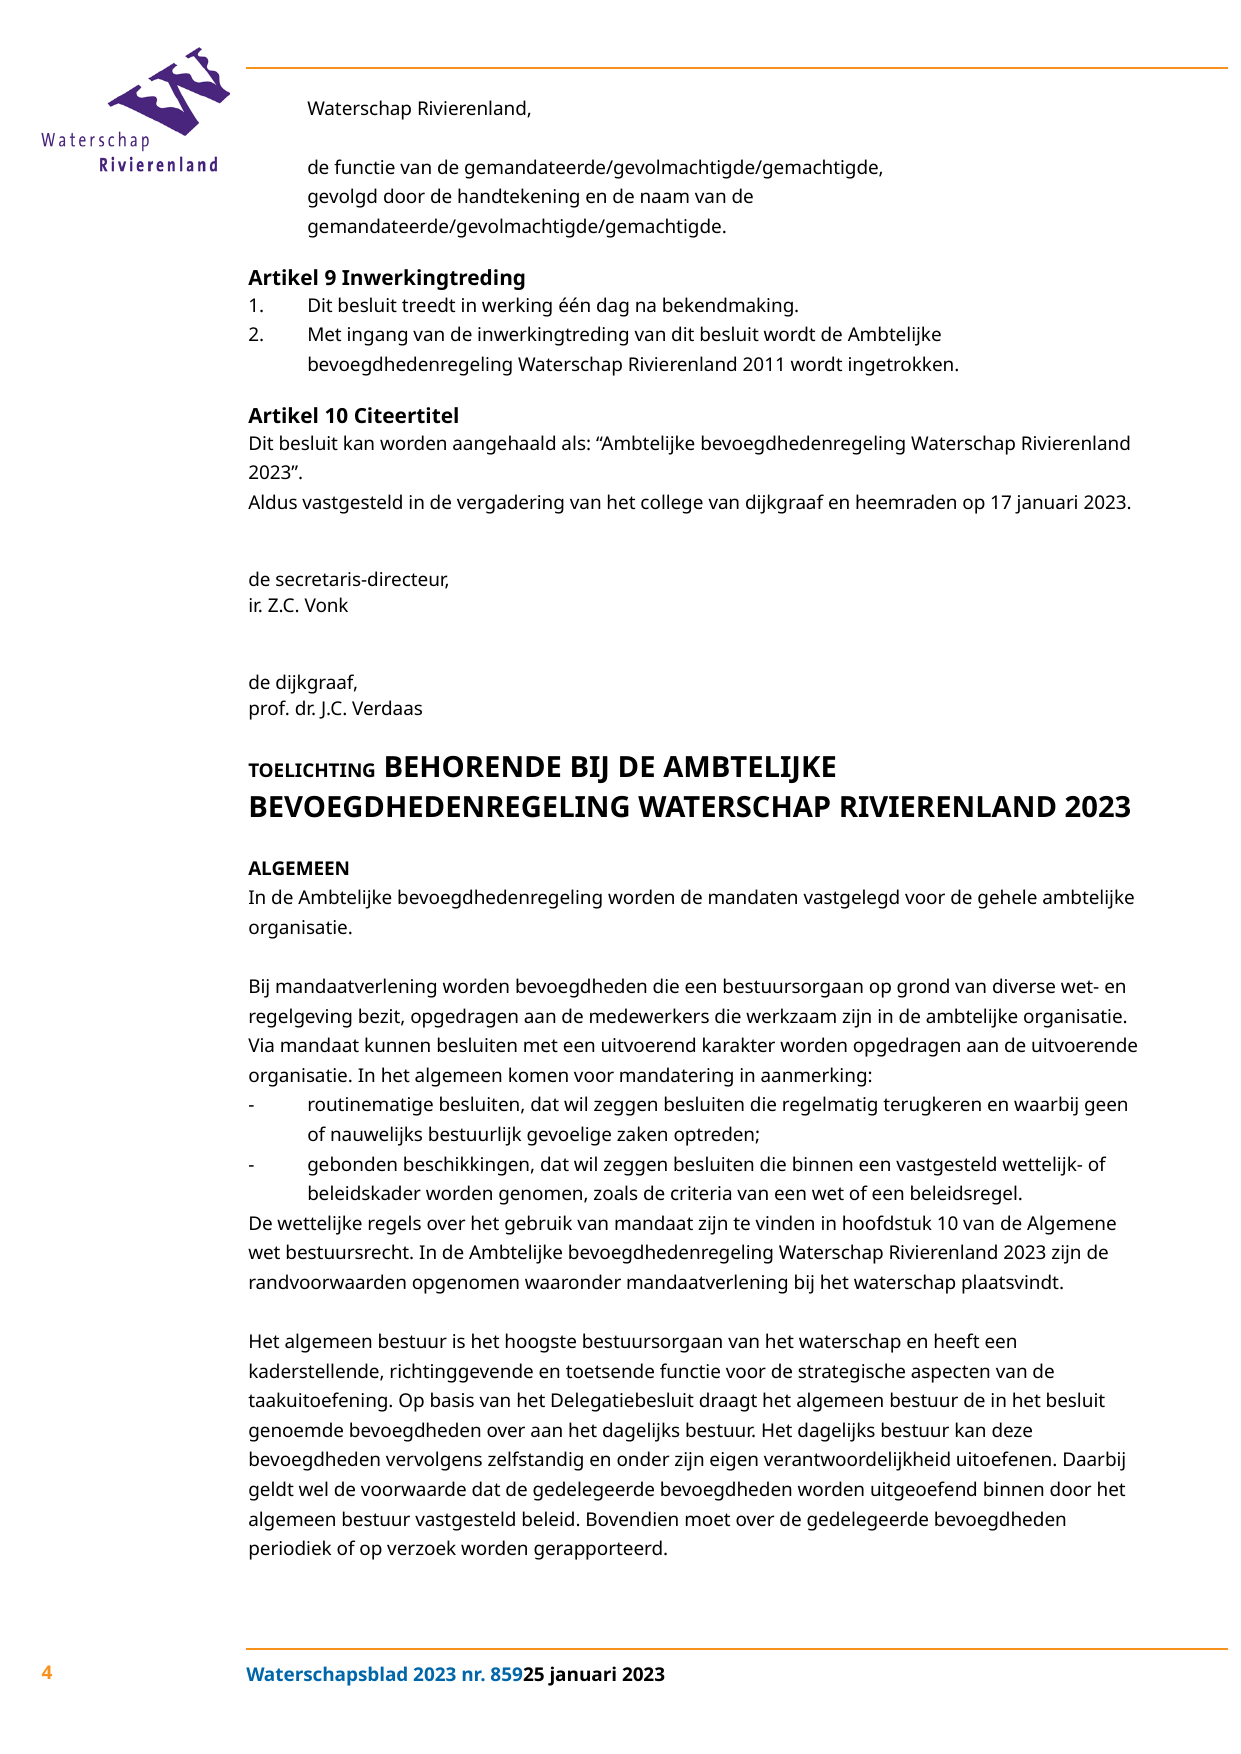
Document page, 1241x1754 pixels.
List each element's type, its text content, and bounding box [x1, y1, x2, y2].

text Artikel 9 Inwerkingtreding [248, 263, 1152, 292]
text de dijkgraaf, [248, 669, 1152, 695]
text ir. Z.C. Vonk [248, 592, 1152, 618]
list Met ingang van de inwerkingtreding van dit besluit wordt de Ambtelijke bevoegdhedenregeling Waterschap Rivierenland 2011 wordt ingetrokken. [248, 322, 1152, 377]
text Dit besluit kan worden aangehaald als: “Ambtelijke bevoegdhedenregeling Waterschap Rivierenland 2023”. [248, 430, 1152, 485]
text Aldus vastgesteld in de vergadering van het college van dijkgraaf en heemraden op 17 januari 2023. [248, 489, 1152, 515]
text Bij mandaatverlening worden bevoegdheden die een bestuursorgaan op grond van diverse wet- en regelgeving bezit, opgedragen aan de medewerkers die werkzaam zijn in de ambtelijke organisatie. Via mandaat kunnen besluiten met een uitvoerend karakter worden opgedragen aan de uitvoerende organisatie. In het algemeen komen voor mandatering in aanmerking: [248, 973, 1152, 1088]
text De wettelijke regels over het gebruik van mandaat zijn te vinden in hoofdstuk 10 van de Algemene wet bestuursrecht. In de Ambtelijke bevoegdhedenregeling Waterschap Rivierenland 2023 zijn de randvoorwaarden opgenomen waaronder mandaatverlening bij het waterschap plaatsvindt. [248, 1210, 1152, 1295]
list de functie van de gemandateerde/gevolmachtigde/gemachtigde, [248, 154, 1152, 180]
picture [41, 47, 231, 172]
list routinematige besluiten, dat wil zeggen besluiten die regelmatig terugkeren en waarbij geen of nauwelijks bestuurlijk gevoelige zaken optreden; [248, 1092, 1152, 1147]
list gebonden beschikkingen, dat wil zeggen besluiten die binnen een vastgesteld wettelijk- of beleidskader worden genomen, zoals de criteria van een wet of een beleidsregel. [248, 1151, 1152, 1206]
text TOELICHTING BEHORENDE BIJ DE AMBTELIJKE BEVOEGDHEDENREGELING WATERSCHAP RIVIERENLAND 2023 [248, 746, 1152, 826]
text Artikel 10 Citeertitel [248, 402, 1152, 430]
list Waterschap Rivierenland, [248, 95, 1152, 121]
text Het algemeen bestuur is het hoogste bestuursorgaan van het waterschap en heeft een kaderstellende, richtinggevende en toetsende functie voor de strategische aspecten van de taakuitoefening. Op basis van het Delegatiebesluit draagt het algemeen bestuur de in het besluit genoemde bevoegdheden over aan het dagelijks bestuur. Het dagelijks bestuur kan deze bevoegdheden vervolgens zelfstandig en onder zijn eigen verantwoordelijkheid uitoefenen. Daarbij geldt wel de voorwaarde dat de gedelegeerde bevoegdheden worden uitgeoefend binnen door het algemeen bestuur vastgesteld beleid. Bovendien moet over de gedelegeerde bevoegdheden periodiek of op verzoek worden gerapporteerd. [248, 1328, 1152, 1561]
text prof. dr. J.C. Verdaas [248, 695, 1152, 721]
text In de Ambtelijke bevoegdhedenregeling worden de mandaten vastgelegd voor de gehele ambtelijke organisatie. [248, 884, 1152, 940]
list Dit besluit treedt in werking één dag na bekendmaking. [248, 292, 1152, 318]
text ALGEMEEN [248, 855, 1152, 881]
list gevolgd door de handtekening en de naam van de gemandateerde/gevolmachtigde/gemachtigde. [248, 183, 1152, 239]
text de secretaris-directeur, [248, 566, 1152, 592]
